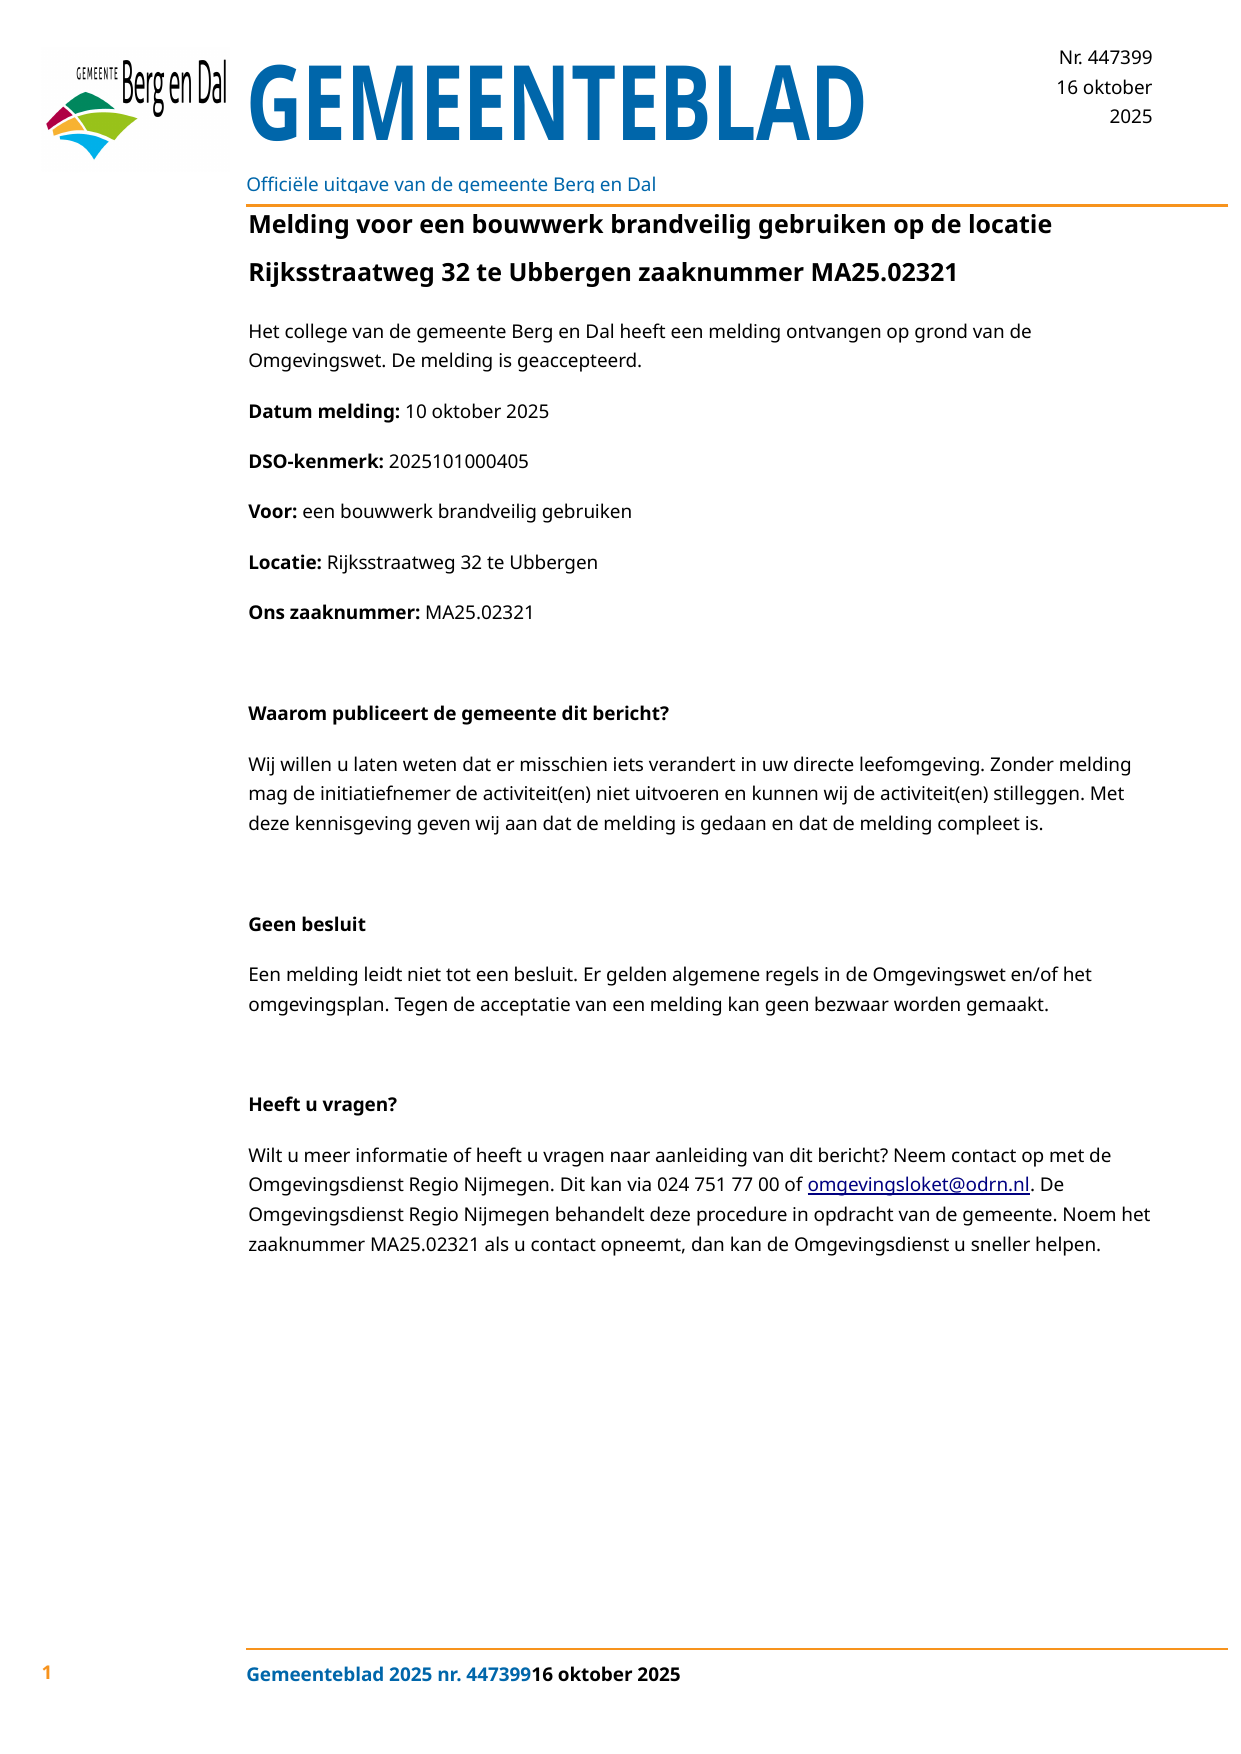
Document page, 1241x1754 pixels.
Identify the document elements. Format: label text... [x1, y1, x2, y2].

text Een melding leidt niet tot een besluit. Er gelden algemene regels in de Omgevingswet en/of het omgevingsplan. Tegen de acceptatie van een melding kan geen bezwaar worden gemaakt. [248, 961, 1152, 1017]
text Ons zaaknummer: MA25.02321 [248, 599, 1152, 625]
text Het college van de gemeente Berg en Dal heeft een melding ontvangen op grond van de Omgevingswet. De melding is geaccepteerd. [248, 318, 1152, 373]
text Wij willen u laten weten dat er misschien iets verandert in uw directe leefomgeving. Zonder melding mag de initiatiefnemer de activiteit(en) niet uitvoeren en kunnen wij de activiteit(en) stilleggen. Met deze kennisgeving geven wij aan dat de melding is gedaan en dat de melding compleet is. [248, 751, 1152, 836]
text Geen besluit [248, 911, 1152, 937]
picture [41, 47, 231, 172]
text Wilt u meer informatie of heeft u vragen naar aanleiding van dit bericht? Neem contact op met de Omgevingsdienst Regio Nijmegen. Dit kan via 024 751 77 00 of omgevingsloket@odrn.nl. De Omgevingsdienst Regio Nijmegen behandelt deze procedure in opdracht van de gemeente. Noem het zaaknummer MA25.02321 als u contact opneemt, dan kan de Omgevingsdienst u sneller helpen. [248, 1142, 1152, 1257]
text DSO-kenmerk: 2025101000405 [248, 448, 1152, 474]
text Locatie: Rijksstraatweg 32 te Ubbergen [248, 549, 1152, 575]
text Heeft u vragen? [248, 1092, 1152, 1117]
text Voor: een bouwwerk brandveilig gebruiken [248, 499, 1152, 524]
text Melding voor een bouwwerk brandveilig gebruiken op de locatie Rijksstraatweg 32 te Ubbergen zaaknummer MA25.02321 [248, 207, 1152, 288]
text Waarom publiceert de gemeente dit bericht? [248, 700, 1152, 726]
text Datum melding: 10 oktober 2025 [248, 398, 1152, 424]
